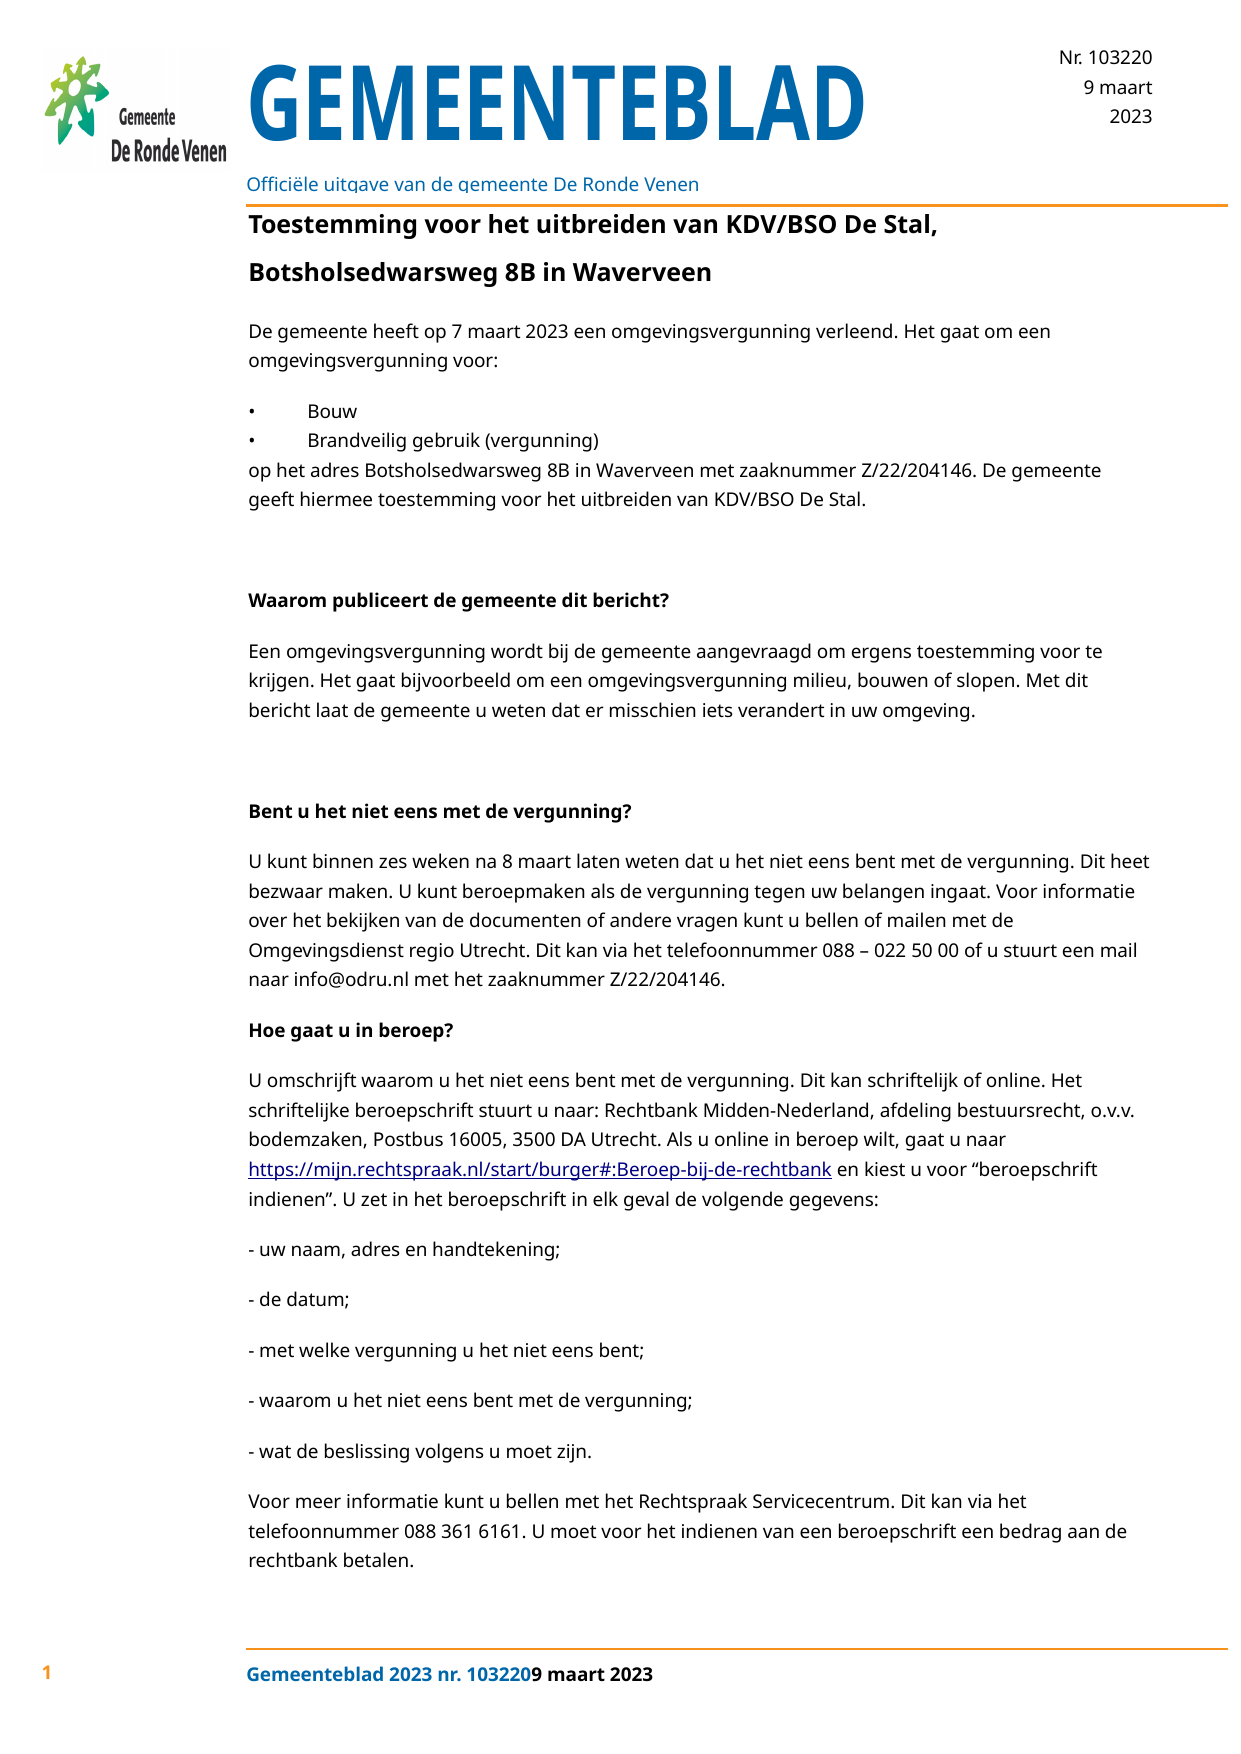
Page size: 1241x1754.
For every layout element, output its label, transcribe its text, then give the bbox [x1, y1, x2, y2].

text - uw naam, adres en handtekening; [248, 1236, 1152, 1262]
list Bouw [248, 398, 1152, 424]
text Een omgevingsvergunning wordt bij de gemeente aangevraagd om ergens toestemming voor te krijgen. Het gaat bijvoorbeeld om een omgevingsvergunning milieu, bouwen of slopen. Met dit bericht laat de gemeente u weten dat er misschien iets verandert in uw omgeving. [248, 638, 1152, 723]
text op het adres Botsholsedwarsweg 8B in Waverveen met zaaknummer Z/22/204146. De gemeente geeft hiermee toestemming voor het uitbreiden van KDV/BSO De Stal. [248, 457, 1152, 512]
text - de datum; [248, 1287, 1152, 1312]
text Bent u het niet eens met de vergunning? [248, 798, 1152, 824]
text - met welke vergunning u het niet eens bent; [248, 1337, 1152, 1363]
text Waarom publiceert de gemeente dit bericht? [248, 587, 1152, 613]
text Hoe gaat u in beroep? [248, 1017, 1152, 1043]
list Brandveilig gebruik (vergunning) [248, 427, 1152, 453]
text U omschrijft waarom u het niet eens bent met de vergunning. Dit kan schriftelijk of online. Het schriftelijke beroepschrift stuurt u naar: Rechtbank Midden-Nederland, afdeling bestuursrecht, o.v.v. bodemzaken, Postbus 16005, 3500 DA Utrecht. Als u online in beroep wilt, gaat u naar https://mijn.rechtspraak.nl/start/burger#:Beroep-bij-de-rechtbank en kiest u voor “beroepschrift indienen”. U zet in het beroepschrift in elk geval de volgende gegevens: [248, 1067, 1152, 1212]
picture [41, 47, 231, 172]
text Toestemming voor het uitbreiden van KDV/BSO De Stal, Botsholsedwarsweg 8B in Waverveen [248, 207, 1152, 288]
text De gemeente heeft op 7 maart 2023 een omgevingsvergunning verleend. Het gaat om een omgevingsvergunning voor: [248, 318, 1152, 373]
text - wat de beslissing volgens u moet zijn. [248, 1438, 1152, 1464]
text - waarom u het niet eens bent met de vergunning; [248, 1387, 1152, 1413]
text U kunt binnen zes weken na 8 maart laten weten dat u het niet eens bent met de vergunning. Dit heet bezwaar maken. U kunt beroepmaken als de vergunning tegen uw belangen ingaat. Voor informatie over het bekijken van de documenten of andere vragen kunt u bellen of mailen met de Omgevingsdienst regio Utrecht. Dit kan via het telefoonnummer 088 – 022 50 00 of u stuurt een mail naar info@odru.nl met het zaaknummer Z/22/204146. [248, 848, 1152, 992]
text Voor meer informatie kunt u bellen met het Rechtspraak Servicecentrum. Dit kan via het telefoonnummer 088 361 6161. U moet voor het indienen van een beroepschrift een bedrag aan de rechtbank betalen. [248, 1488, 1152, 1573]
